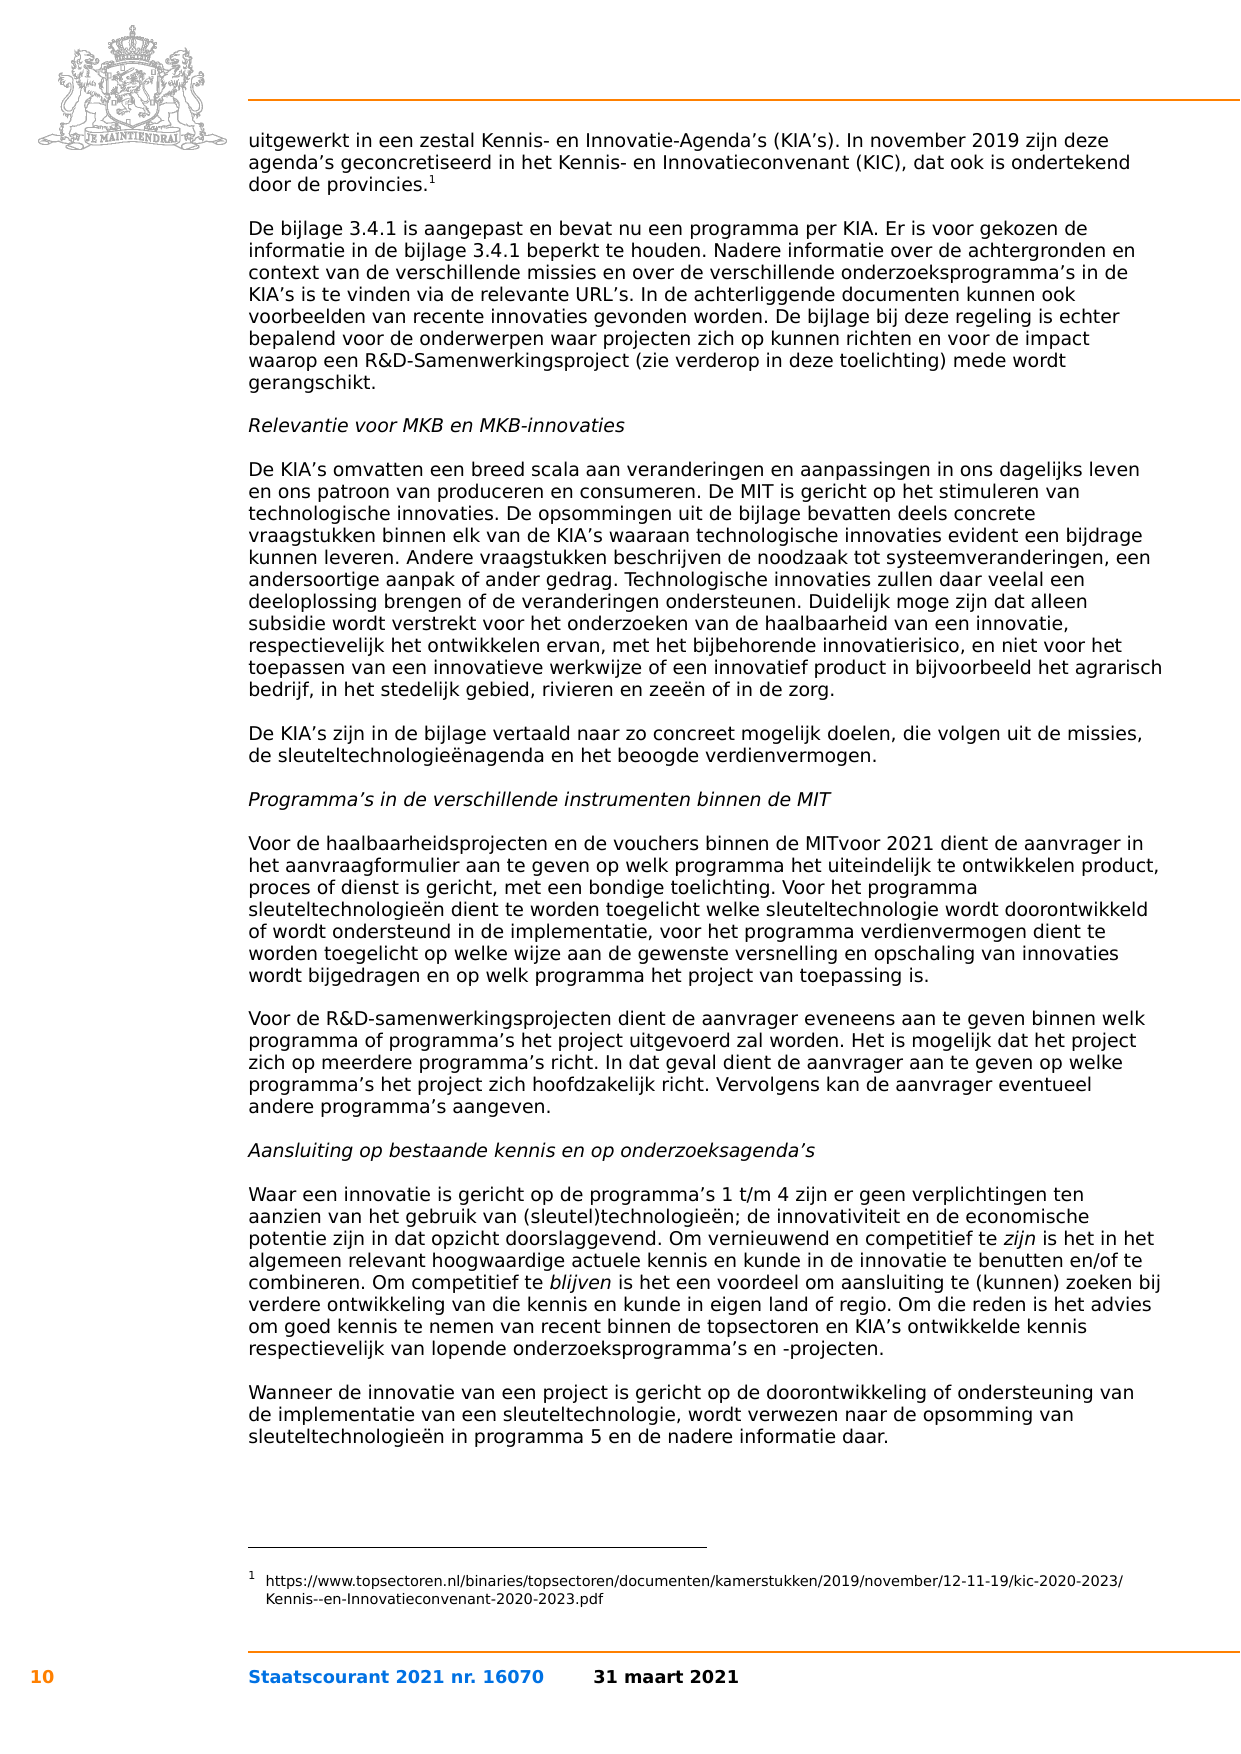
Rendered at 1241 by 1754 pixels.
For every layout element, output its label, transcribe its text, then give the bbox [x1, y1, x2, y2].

subtitle Programma’s in de verschillende instrumenten binnen de MIT [248, 789, 1163, 811]
text Wanneer de innovatie van een project is gericht op de doorontwikkeling of ondersteuning van de implementatie van een sleuteltechnologie, wordt verwezen naar de opsomming van sleuteltechnologieën in programma 5 en de nadere informatie daar. [248, 1382, 1163, 1448]
subtitle Relevantie voor MKB en MKB-innovaties [248, 415, 1163, 437]
text https://www.topsectoren.nl/binaries/topsectoren/documenten/kamerstukken/2019/november/12-11-19/kic-2020-2023/Kennis--en-Innovatieconvenant-2020-2023.pdf [248, 1569, 1163, 1608]
text Voor de haalbaarheidsprojecten en de vouchers binnen de MITvoor 2021 dient de aanvrager in het aanvraagformulier aan te geven op welk programma het uiteindelijk te ontwikkelen product, proces of dienst is gericht, met een bondige toelichting. Voor het programma sleuteltechnologieën dient te worden toegelicht welke sleuteltechnologie wordt doorontwikkeld of wordt ondersteund in de implementatie, voor het programma verdienvermogen dient te worden toegelicht op welke wijze aan de gewenste versnelling en opschaling van innovaties wordt bijgedragen en op welk programma het project van toepassing is. [248, 833, 1163, 986]
subtitle Aansluiting op bestaande kennis en op onderzoeksagenda’s [248, 1140, 1163, 1162]
text De KIA’s zijn in de bijlage vertaald naar zo concreet mogelijk doelen, die volgen uit de missies, de sleuteltechnologieënagenda en het beoogde verdienvermogen. [248, 723, 1163, 767]
text Voor de R&D-samenwerkingsprojecten dient de aanvrager eveneens aan te geven binnen welk programma of programma’s het project uitgevoerd zal worden. Het is mogelijk dat het project zich op meerdere programma’s richt. In dat geval dient de aanvrager aan te geven op welke programma’s het project zich hoofdzakelijk richt. Vervolgens kan de aanvrager eventueel andere programma’s aangeven. [248, 1008, 1163, 1118]
text uitgewerkt in een zestal Kennis- en Innovatie-Agenda’s (KIA’s). In november 2019 zijn deze agenda’s geconcretiseerd in het Kennis- en Innovatieconvenant (KIC), dat ook is ondertekend door de provincies. [248, 130, 1163, 196]
text De bijlage 3.4.1 is aangepast en bevat nu een programma per KIA. Er is voor gekozen de informatie in de bijlage 3.4.1 beperkt te houden. Nadere informatie over de achtergronden en context van de verschillende missies en over de verschillende onderzoeksprogramma’s in de KIA’s is te vinden via de relevante URL’s. In de achterliggende documenten kunnen ook voorbeelden van recente innovaties gevonden worden. De bijlage bij deze regeling is echter bepalend voor de onderwerpen waar projecten zich op kunnen richten en voor de impact waarop een R&D-Samenwerkingsproject (zie verderop in deze toelichting) mede wordt gerangschikt. [248, 218, 1163, 393]
text Waar een innovatie is gericht op de programma’s 1 t/m 4 zijn er geen verplichtingen ten aanzien van het gebruik van (sleutel)technologieën; de innovativiteit en de economische potentie zijn in dat opzicht doorslaggevend. Om vernieuwend en competitief te zijn is het in het algemeen relevant hoogwaardige actuele kennis en kunde in de innovatie te benutten en/of te combineren. Om competitief te blijven is het een voordeel om aansluiting te (kunnen) zoeken bij verdere ontwikkeling van die kennis en kunde in eigen land of regio. Om die reden is het advies om goed kennis te nemen van recent binnen de topsectoren en KIA’s ontwikkelde kennis respectievelijk van lopende onderzoeksprogramma’s en -projecten. [248, 1184, 1163, 1360]
picture [38, 25, 227, 150]
text De KIA’s omvatten een breed scala aan veranderingen en aanpassingen in ons dagelijks leven en ons patroon van produceren en consumeren. De MIT is gericht op het stimuleren van technologische innovaties. De opsommingen uit de bijlage bevatten deels concrete vraagstukken binnen elk van de KIA’s waaraan technologische innovaties evident een bijdrage kunnen leveren. Andere vraagstukken beschrijven de noodzaak tot systeemveranderingen, een andersoortige aanpak of ander gedrag. Technologische innovaties zullen daar veelal een deeloplossing brengen of de veranderingen ondersteunen. Duidelijk moge zijn dat alleen subsidie wordt verstrekt voor het onderzoeken van de haalbaarheid van een innovatie, respectievelijk het ontwikkelen ervan, met het bijbehorende innovatierisico, en niet voor het toepassen van een innovatieve werkwijze of een innovatief product in bijvoorbeeld het agrarisch bedrijf, in het stedelijk gebied, rivieren en zeeën of in de zorg. [248, 459, 1163, 701]
